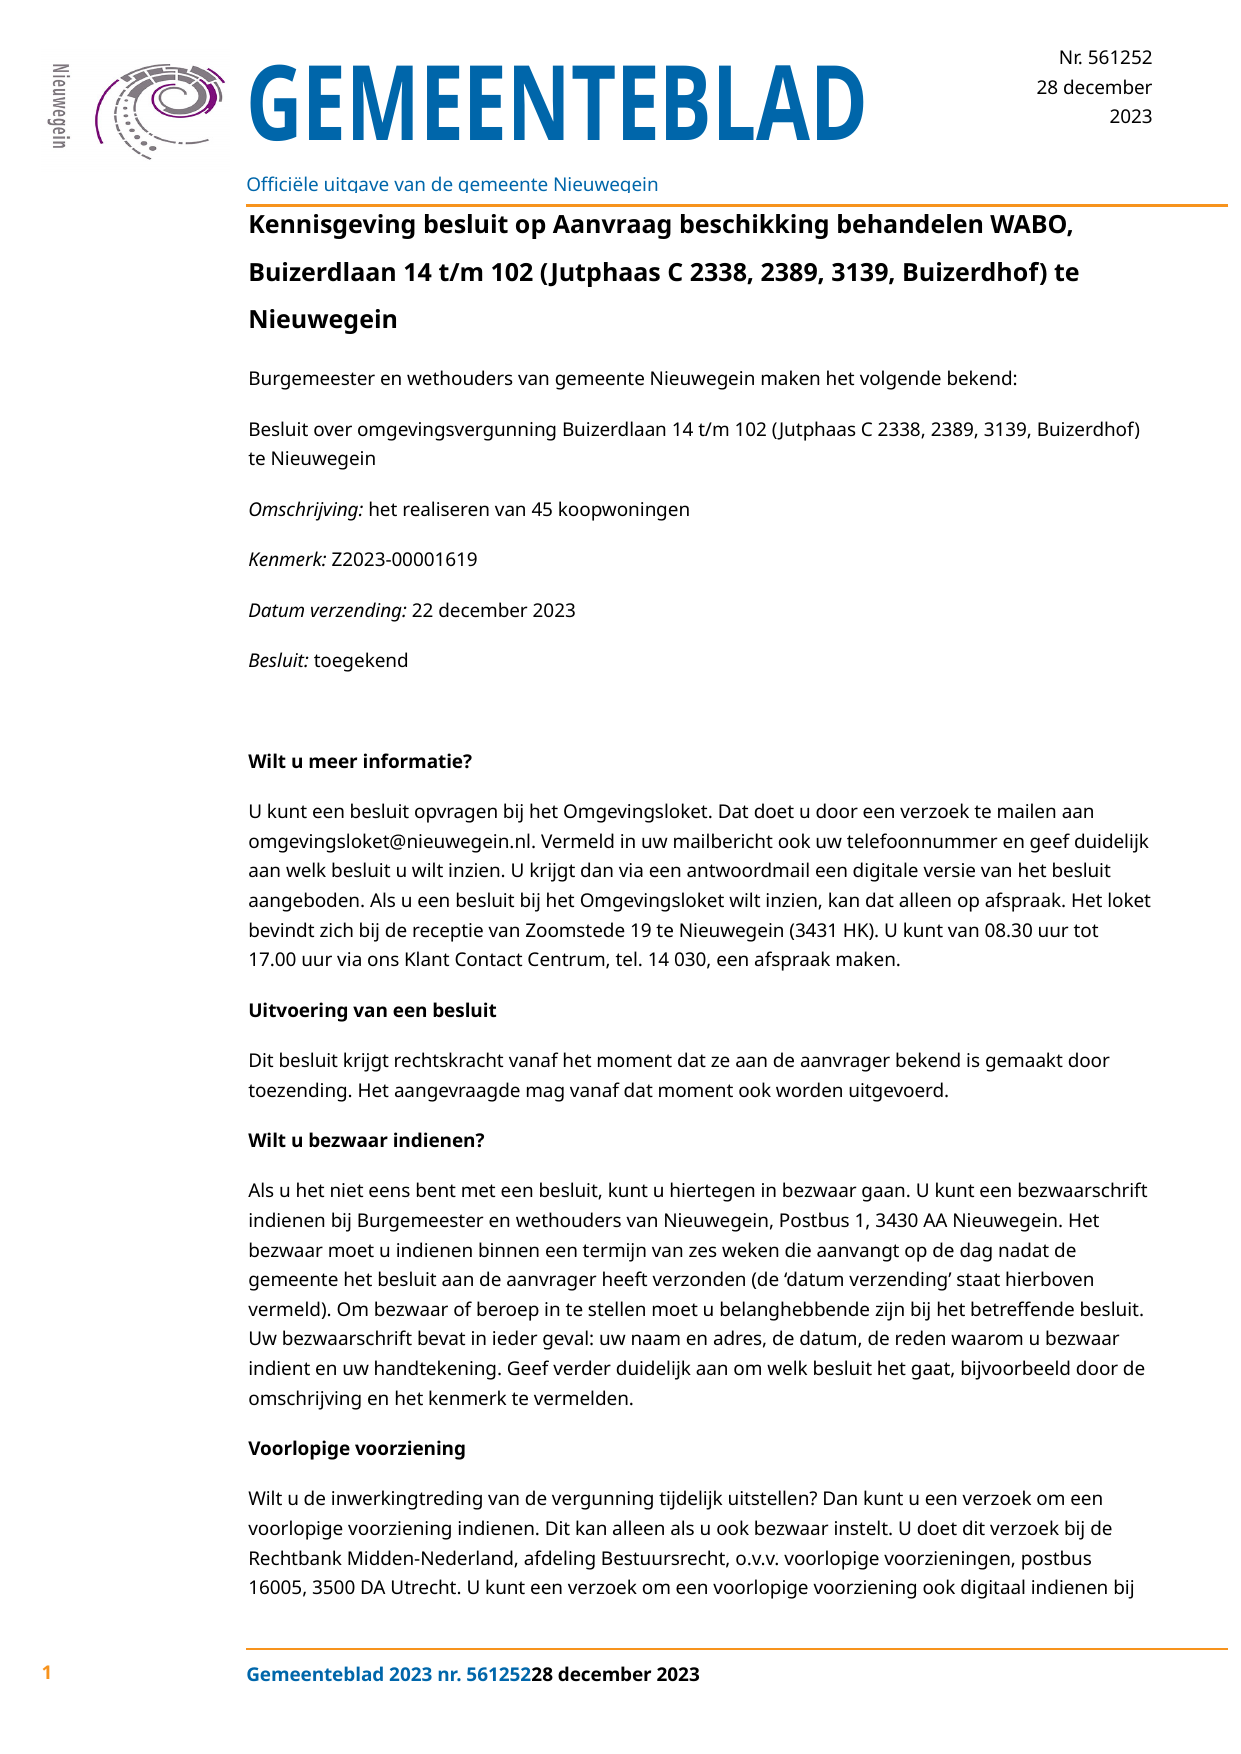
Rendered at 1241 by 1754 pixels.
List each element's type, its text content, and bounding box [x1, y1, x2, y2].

text Omschrijving: het realiseren van 45 koopwoningen [248, 496, 1152, 522]
text Wilt u de inwerkingtreding van de vergunning tijdelijk uitstellen? Dan kunt u een verzoek om een voorlopige voorziening indienen. Dit kan alleen als u ook bezwaar instelt. U doet dit verzoek bij de Rechtbank Midden-Nederland, afdeling Bestuursrecht, o.v.v. voorlopige voorzieningen, postbus 16005, 3500 DA Utrecht. U kunt een verzoek om een voorlopige voorziening ook digitaal indienen bij [248, 1486, 1152, 1600]
text Dit besluit krijgt rechtskracht vanaf het moment dat ze aan de aanvrager bekend is gemaakt door toezending. Het aangevraagde mag vanaf dat moment ook worden uitgevoerd. [248, 1047, 1152, 1102]
text Kennisgeving besluit op Aanvraag beschikking behandelen WABO, Buizerdlaan 14 t/m 102 (Jutphaas C 2338, 2389, 3139, Buizerdhof) te Nieuwegein [248, 207, 1152, 336]
text Besluit: toegekend [248, 647, 1152, 673]
text Burgemeester en wethouders van gemeente Nieuwegein maken het volgende bekend: [248, 366, 1152, 391]
picture [41, 47, 231, 172]
text Kenmerk: Z2023-00001619 [248, 546, 1152, 572]
text Datum verzending: 22 december 2023 [248, 597, 1152, 622]
text U kunt een besluit opvragen bij het Omgevingsloket. Dat doet u door een verzoek te mailen aan omgevingsloket@nieuwegein.nl. Vermeld in uw mailbericht ook uw telefoonnummer en geef duidelijk aan welk besluit u wilt inzien. U krijgt dan via een antwoordmail een digitale versie van het besluit aangeboden. Als u een besluit bij het Omgevingsloket wilt inzien, kan dat alleen op afspraak. Het loket bevindt zich bij de receptie van Zoomstede 19 te Nieuwegein (3431 HK). U kunt van 08.30 uur tot 17.00 uur via ons Klant Contact Centrum, tel. 14 030, een afspraak maken. [248, 798, 1152, 972]
text Als u het niet eens bent met een besluit, kunt u hiertegen in bezwaar gaan. U kunt een bezwaarschrift indienen bij Burgemeester en wethouders van Nieuwegein, Postbus 1, 3430 AA Nieuwegein. Het bezwaar moet u indienen binnen een termijn van zes weken die aanvangt op de dag nadat de gemeente het besluit aan de aanvrager heeft verzonden (de ‘datum verzending’ staat hierboven vermeld). Om bezwaar of beroep in te stellen moet u belanghebbende zijn bij het betreffende besluit. Uw bezwaarschrift bevat in ieder geval: uw naam en adres, de datum, de reden waarom u bezwaar indient en uw handtekening. Geef verder duidelijk aan om welk besluit het gaat, bijvoorbeeld door de omschrijving en het kenmerk te vermelden. [248, 1178, 1152, 1410]
text Besluit over omgevingsvergunning Buizerdlaan 14 t/m 102 (Jutphaas C 2338, 2389, 3139, Buizerdhof) te Nieuwegein [248, 416, 1152, 471]
text Voorlopige voorziening [248, 1435, 1152, 1461]
text Wilt u meer informatie? [248, 748, 1152, 774]
text Uitvoering van een besluit [248, 997, 1152, 1022]
text Wilt u bezwaar indienen? [248, 1127, 1152, 1153]
